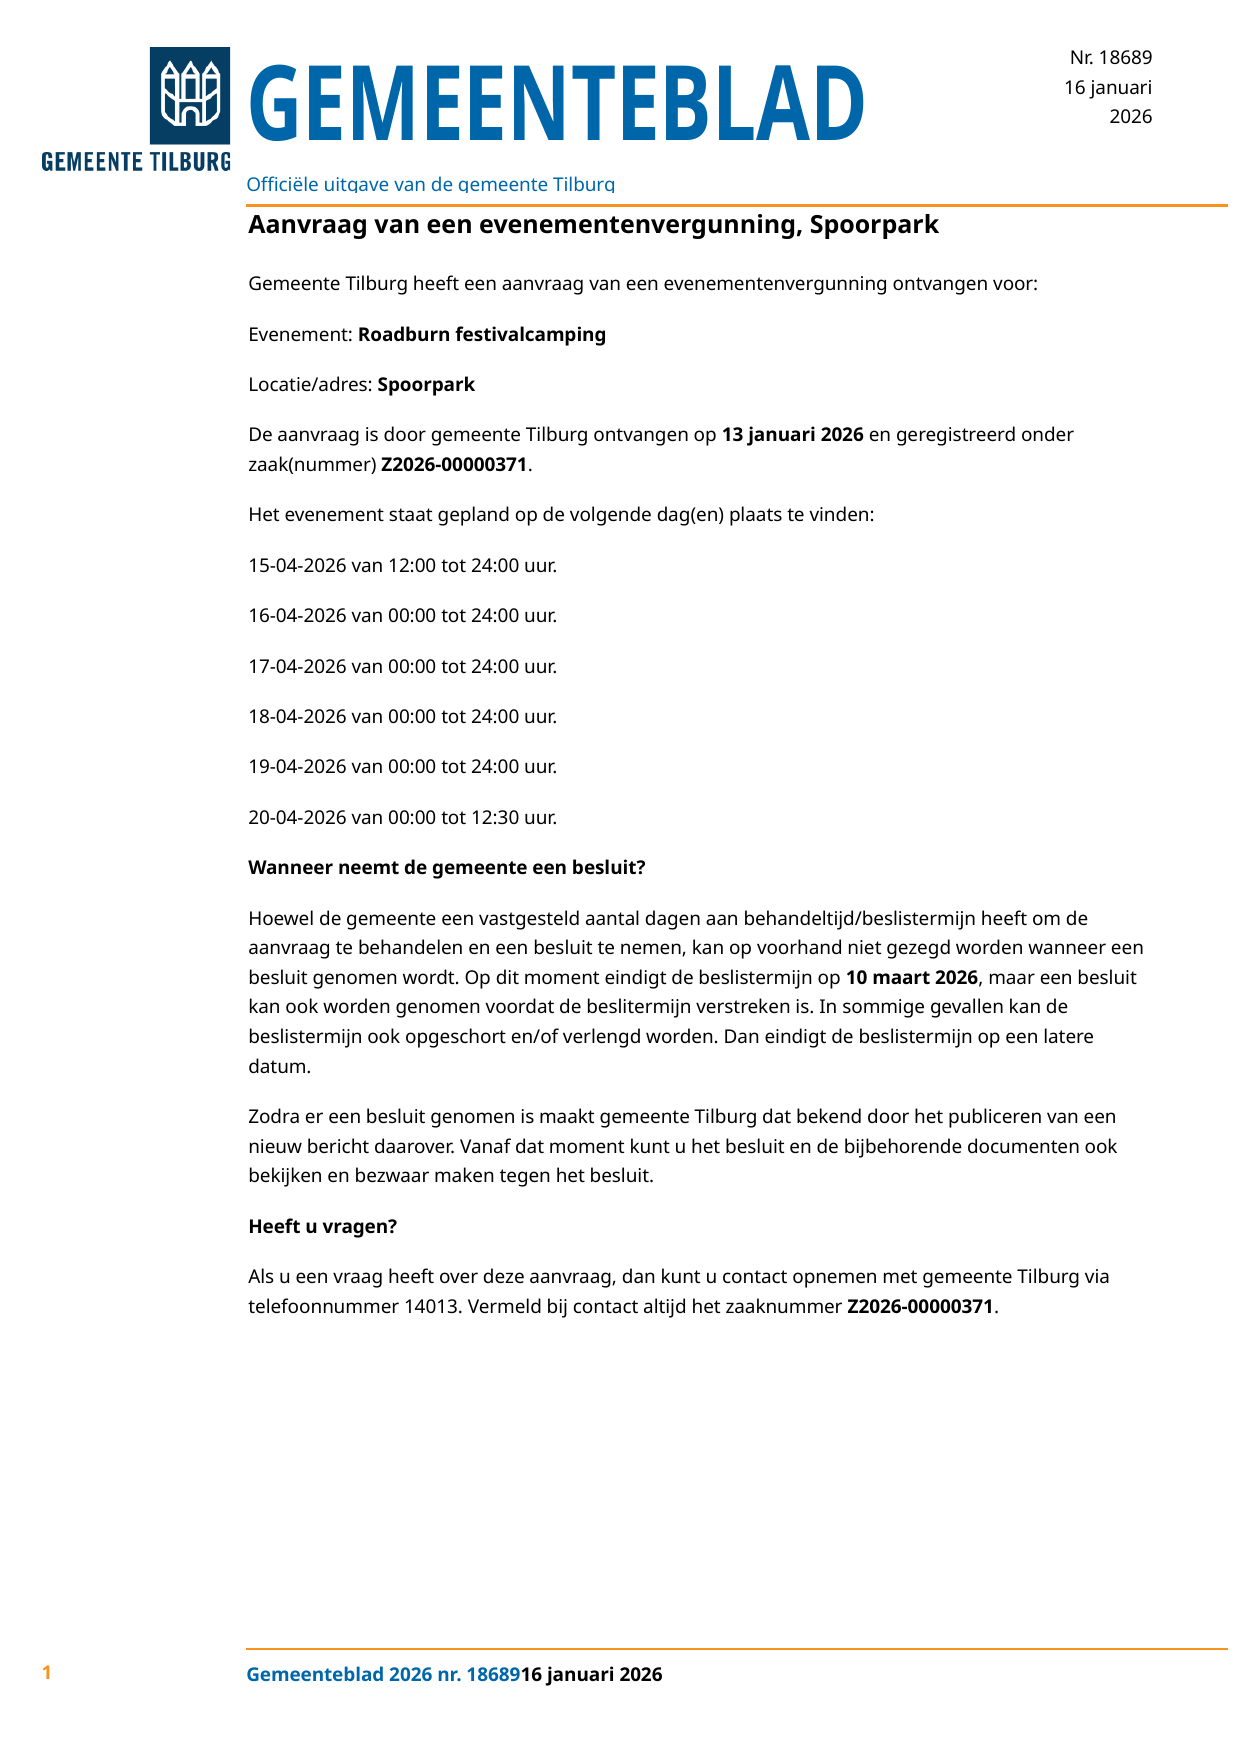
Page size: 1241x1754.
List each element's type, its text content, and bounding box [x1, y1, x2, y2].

text 17-04-2026 van 00:00 tot 24:00 uur. [248, 653, 1152, 678]
picture [41, 47, 231, 172]
text 20-04-2026 van 00:00 tot 12:30 uur. [248, 804, 1152, 830]
text Gemeente Tilburg heeft een aanvraag van een evenementenvergunning ontvangen voor: [248, 270, 1152, 296]
text Heeft u vragen? [248, 1213, 1152, 1238]
text Aanvraag van een evenementenvergunning, Spoorpark [248, 207, 1152, 241]
text Hoewel de gemeente een vastgesteld aantal dagen aan behandeltijd/beslistermijn heeft om de aanvraag te behandelen en een besluit te nemen, kan op voorhand niet gezegd worden wanneer een besluit genomen wordt. Op dit moment eindigt de beslistermijn op 10 maart 2026, maar een besluit kan ook worden genomen voordat de beslitermijn verstreken is. In sommige gevallen kan de beslistermijn ook opgeschort en/of verlengd worden. Dan eindigt de beslistermijn op een latere datum. [248, 905, 1152, 1078]
text Als u een vraag heeft over deze aanvraag, dan kunt u contact opnemen met gemeente Tilburg via telefoonnummer 14013. Vermeld bij contact altijd het zaaknummer Z2026-00000371. [248, 1263, 1152, 1318]
text Zodra er een besluit genomen is maakt gemeente Tilburg dat bekend door het publiceren van een nieuw bericht daarover. Vanaf dat moment kunt u het besluit en de bijbehorende documenten ook bekijken en bezwaar maken tegen het besluit. [248, 1103, 1152, 1188]
text De aanvraag is door gemeente Tilburg ontvangen op 13 januari 2026 en geregistreerd onder zaak(nummer) Z2026-00000371. [248, 422, 1152, 477]
text Locatie/adres: Spoorpark [248, 371, 1152, 397]
text 19-04-2026 van 00:00 tot 24:00 uur. [248, 754, 1152, 779]
text 16-04-2026 van 00:00 tot 24:00 uur. [248, 602, 1152, 628]
text 18-04-2026 van 00:00 tot 24:00 uur. [248, 703, 1152, 729]
text 15-04-2026 van 12:00 tot 24:00 uur. [248, 552, 1152, 578]
text Evenement: Roadburn festivalcamping [248, 321, 1152, 346]
text Wanneer neemt de gemeente een besluit? [248, 854, 1152, 880]
text Het evenement staat gepland op de volgende dag(en) plaats te vinden: [248, 502, 1152, 527]
